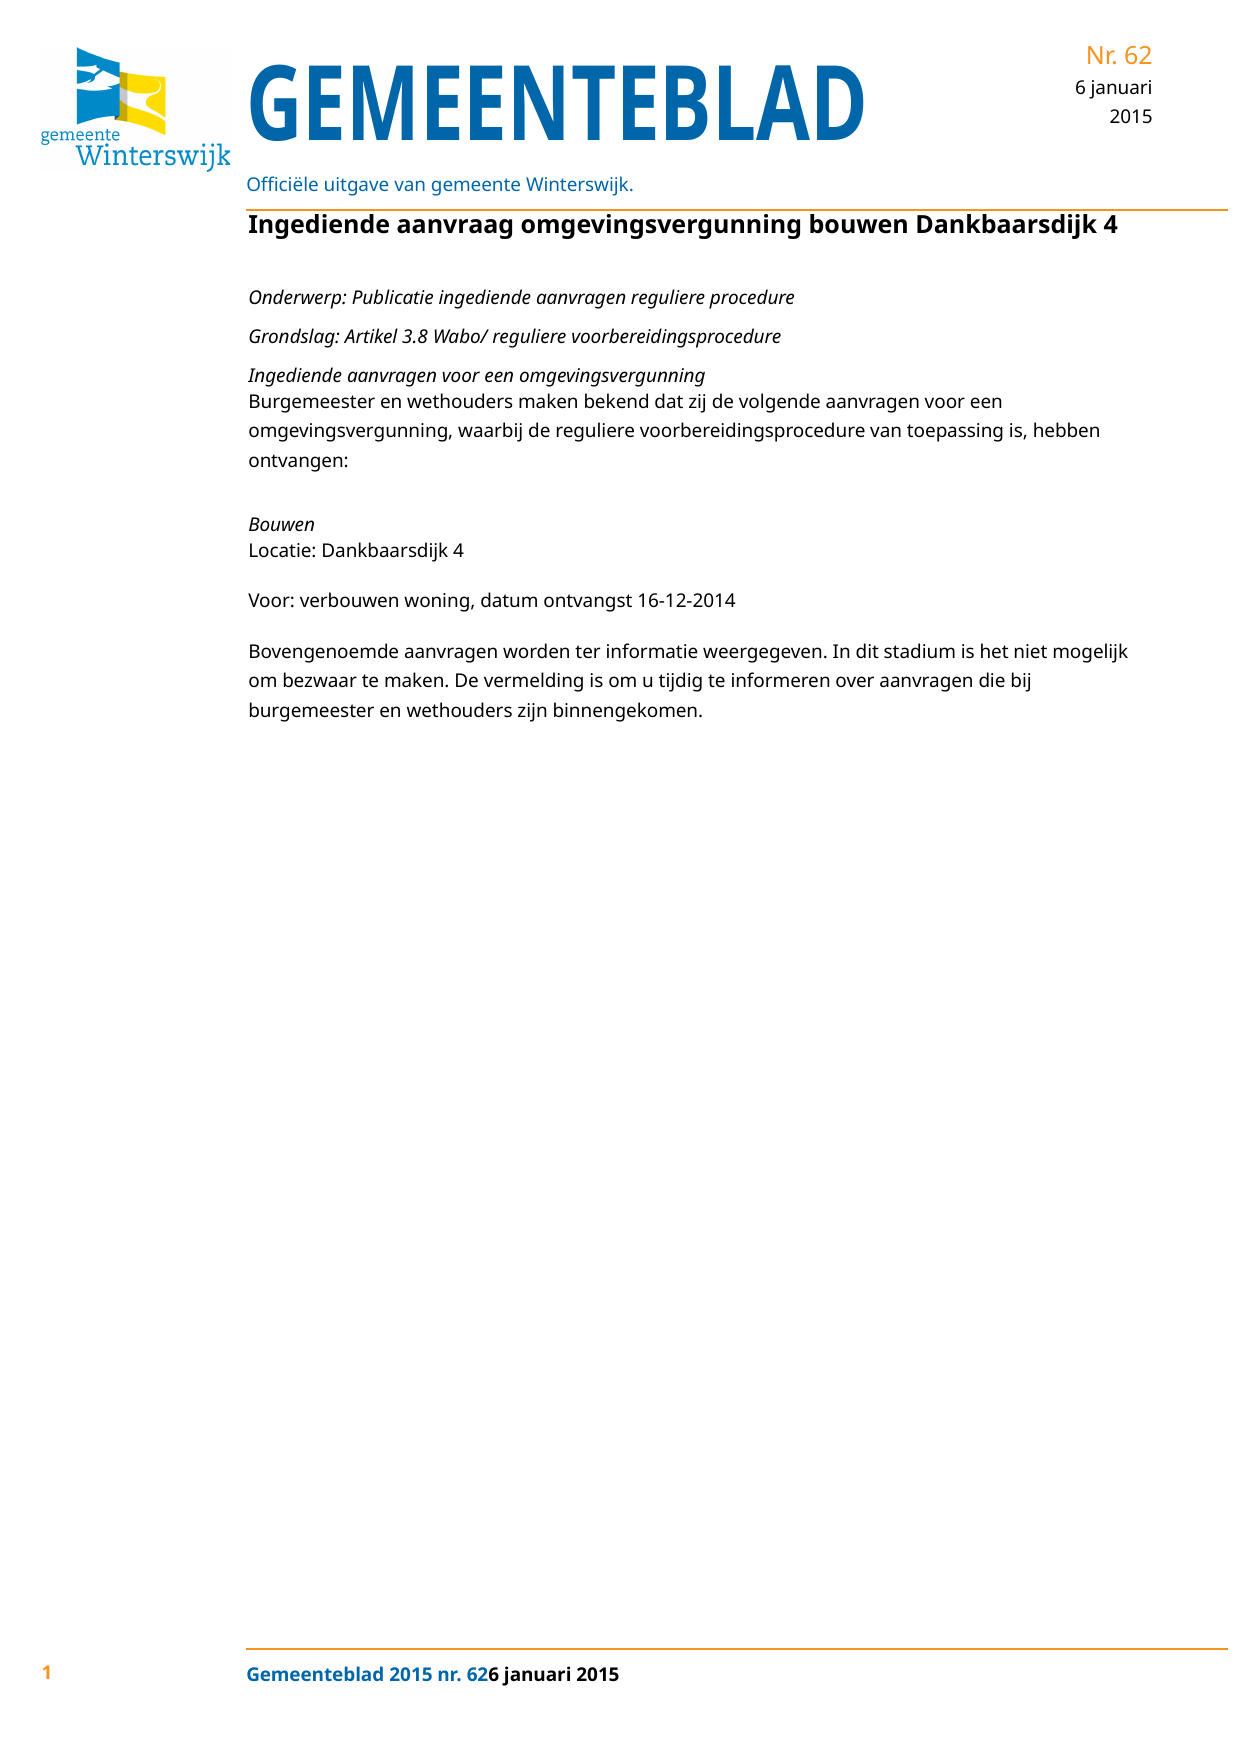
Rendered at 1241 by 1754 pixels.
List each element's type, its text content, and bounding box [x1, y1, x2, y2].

text Ingediende aanvraag omgevingsvergunning bouwen Dankbaarsdijk 4 [248, 211, 1152, 241]
text Bovengenoemde aanvragen worden ter informatie weergegeven. In dit stadium is het niet mogelijk om bezwaar te maken. De vermelding is om u tijdig te informeren over aanvragen die bij burgemeester en wethouders zijn binnengekomen. [248, 638, 1152, 723]
picture [225, 153, 231, 162]
text Bouwen [248, 511, 1152, 537]
text Grondslag: Artikel 3.8 Wabo/ reguliere voorbereidingsprocedure [248, 323, 1152, 349]
picture [41, 47, 231, 172]
text Ingediende aanvragen voor een omgevingsvergunning [248, 362, 1152, 388]
text Voor: verbouwen woning, datum ontvangst 16-12-2014 [248, 587, 1152, 613]
text Locatie: Dankbaarsdijk 4 [248, 537, 1152, 563]
text Burgemeester en wethouders maken bekend dat zij de volgende aanvragen voor een omgevingsvergunning, waarbij de reguliere voorbereidingsprocedure van toepassing is, hebben ontvangen: [248, 388, 1152, 473]
text Onderwerp: Publicatie ingediende aanvragen reguliere procedure [248, 284, 1152, 309]
